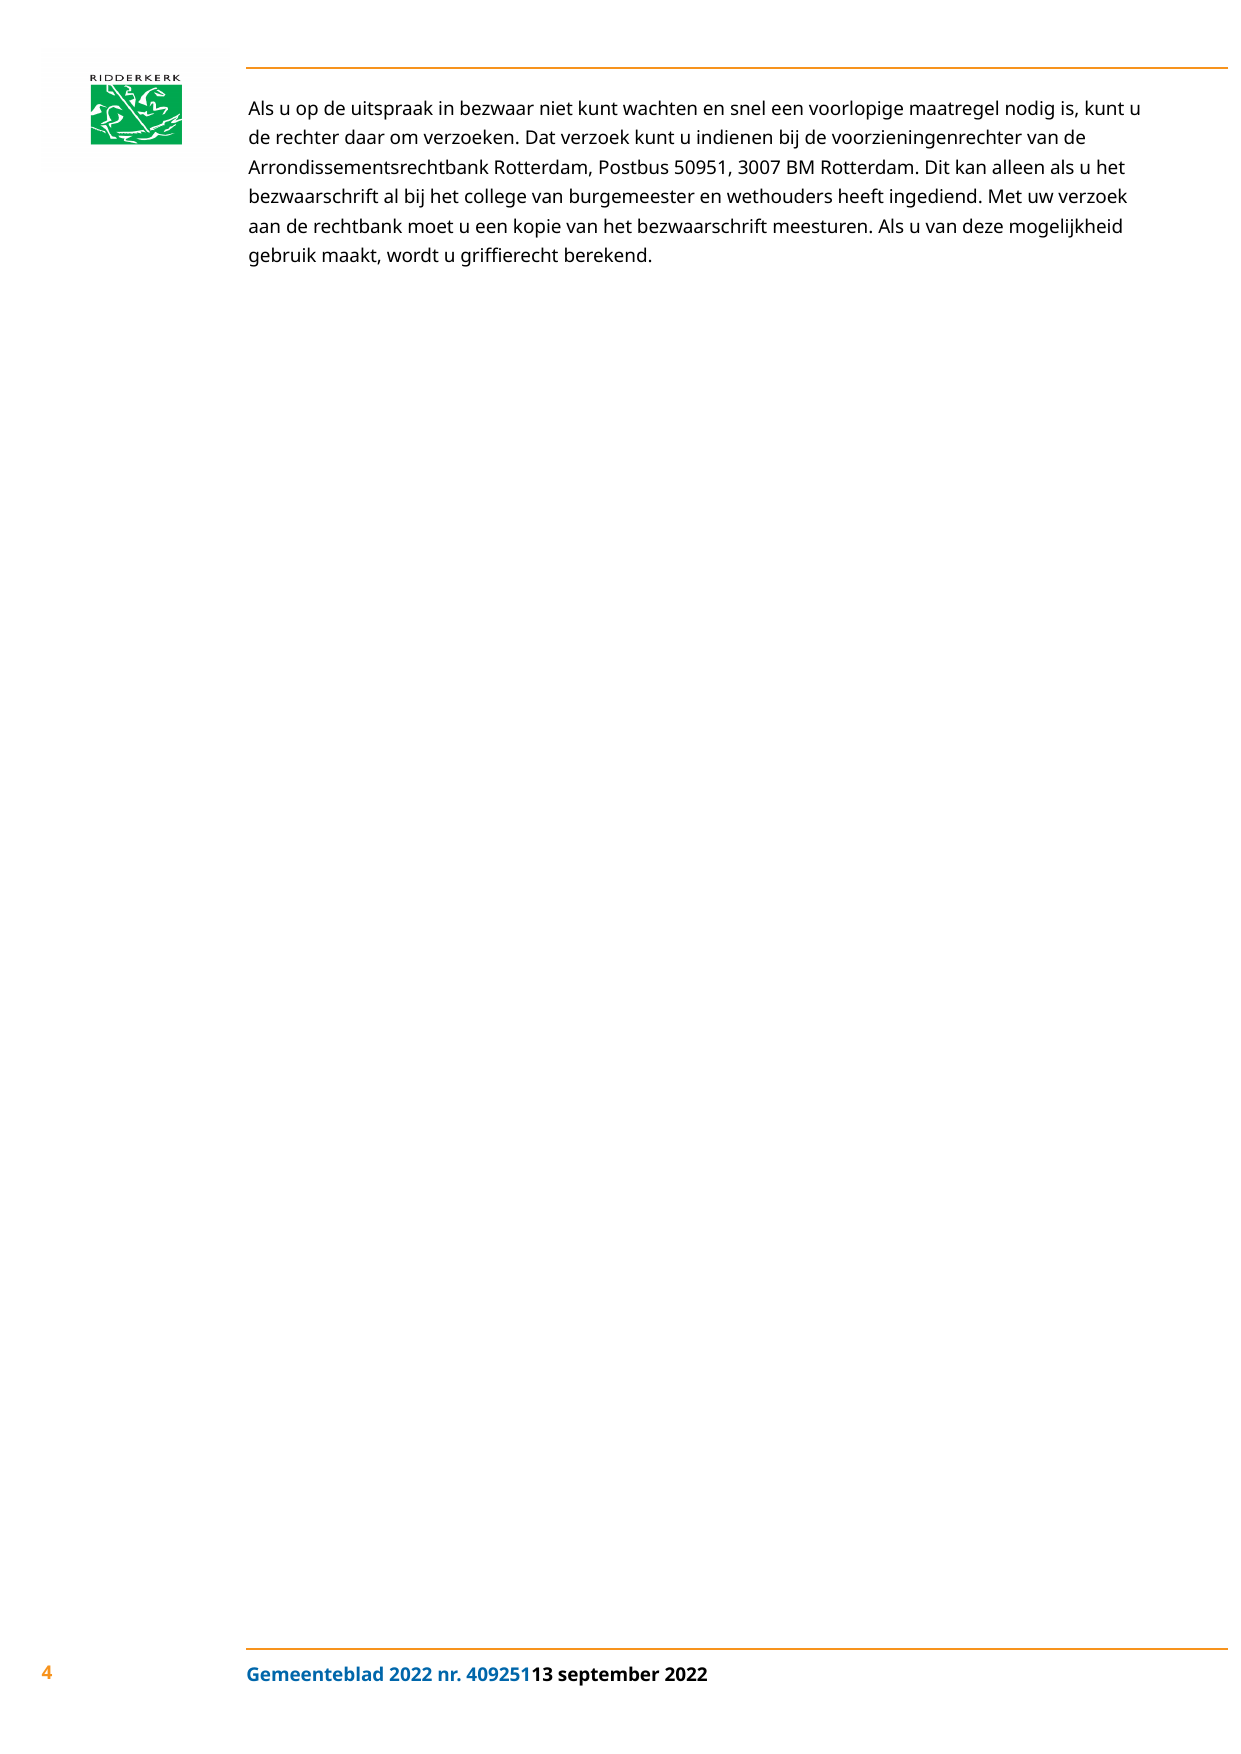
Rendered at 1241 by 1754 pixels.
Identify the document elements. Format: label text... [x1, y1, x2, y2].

picture [41, 47, 231, 172]
text Als u op de uitspraak in bezwaar niet kunt wachten en snel een voorlopige maatregel nodig is, kunt u de rechter daar om verzoeken. Dat verzoek kunt u indienen bij de voorzieningenrechter van de Arrondissementsrechtbank Rotterdam, Postbus 50951, 3007 BM Rotterdam. Dit kan alleen als u het bezwaarschrift al bij het college van burgemeester en wethouders heeft ingediend. Met uw verzoek aan de rechtbank moet u een kopie van het bezwaarschrift meesturen. Als u van deze mogelijkheid gebruik maakt, wordt u griffierecht berekend. [248, 95, 1152, 268]
